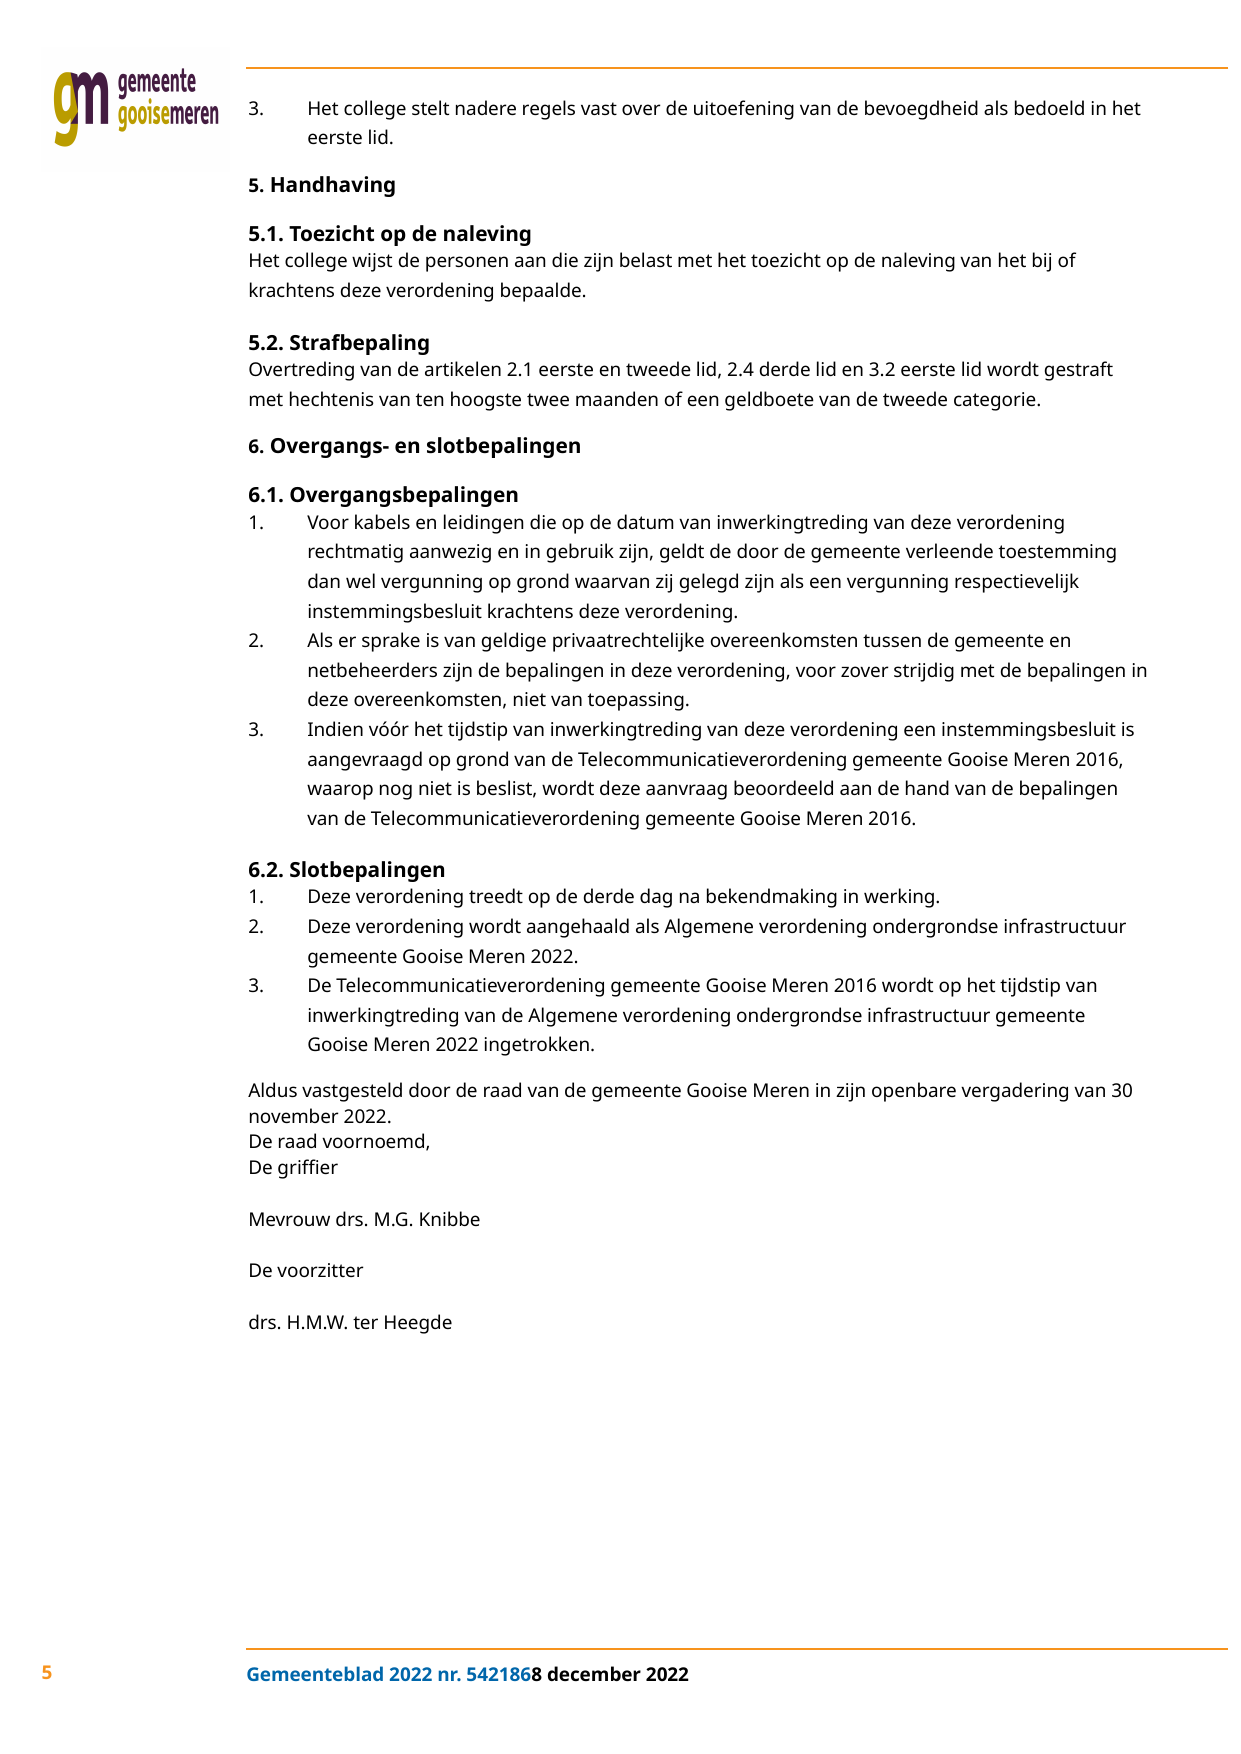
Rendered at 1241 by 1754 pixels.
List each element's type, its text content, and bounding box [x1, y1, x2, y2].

text 6.2. Slotbepalingen [248, 855, 1152, 884]
text De griffier [248, 1154, 1152, 1180]
text 6.1. Overgangsbepalingen [248, 481, 1152, 509]
list Het college stelt nadere regels vast over de uitoefening van de bevoegdheid als bedoeld in het eerste lid. [248, 95, 1152, 150]
text De raad voornoemd, [248, 1129, 1152, 1154]
list Voor kabels en leidingen die op de datum van inwerkingtreding van deze verordening rechtmatig aanwezig en in gebruik zijn, geldt de door de gemeente verleende toestemming dan wel vergunning op grond waarvan zij gelegd zijn als een vergunning respectievelijk instemmingsbesluit krachtens deze verordening. [248, 509, 1152, 623]
picture [41, 47, 231, 172]
text De voorzitter [248, 1257, 1152, 1283]
list Indien vóór het tijdstip van inwerkingtreding van deze verordening een instemmingsbesluit is aangevraagd op grond van de Telecommunicatieverordening gemeente Gooise Meren 2016, waarop nog niet is beslist, wordt deze aanvraag beoordeeld aan de hand van de bepalingen van de Telecommunicatieverordening gemeente Gooise Meren 2016. [248, 716, 1152, 831]
text Mevrouw drs. M.G. Knibbe [248, 1206, 1152, 1232]
text Het college wijst de personen aan die zijn belast met het toezicht op de naleving van het bij of krachtens deze verordening bepaalde. [248, 248, 1152, 303]
text 6. Overgangs- en slotbepalingen [248, 431, 1152, 460]
text drs. H.M.W. ter Heegde [248, 1309, 1152, 1334]
list De Telecommunicatieverordening gemeente Gooise Meren 2016 wordt op het tijdstip van inwerkingtreding van de Algemene verordening ondergrondse infrastructuur gemeente Gooise Meren 2022 ingetrokken. [248, 972, 1152, 1057]
list Deze verordening wordt aangehaald als Algemene verordening ondergrondse infrastructuur gemeente Gooise Meren 2022. [248, 913, 1152, 969]
list Deze verordening treedt op de derde dag na bekendmaking in werking. [248, 884, 1152, 909]
text 5. Handhaving [248, 170, 1152, 198]
text 5.2. Strafbepaling [248, 328, 1152, 356]
list Als er sprake is van geldige privaatrechtelijke overeenkomsten tussen de gemeente en netbeheerders zijn de bepalingen in deze verordening, voor zover strijdig met de bepalingen in deze overeenkomsten, niet van toepassing. [248, 627, 1152, 712]
text 5.1. Toezicht op de naleving [248, 219, 1152, 248]
text Overtreding van de artikelen 2.1 eerste en tweede lid, 2.4 derde lid en 3.2 eerste lid wordt gestraft met hechtenis van ten hoogste twee maanden of een geldboete van de tweede categorie. [248, 356, 1152, 411]
text Aldus vastgesteld door de raad van de gemeente Gooise Meren in zijn openbare vergadering van 30 november 2022. [248, 1077, 1152, 1129]
